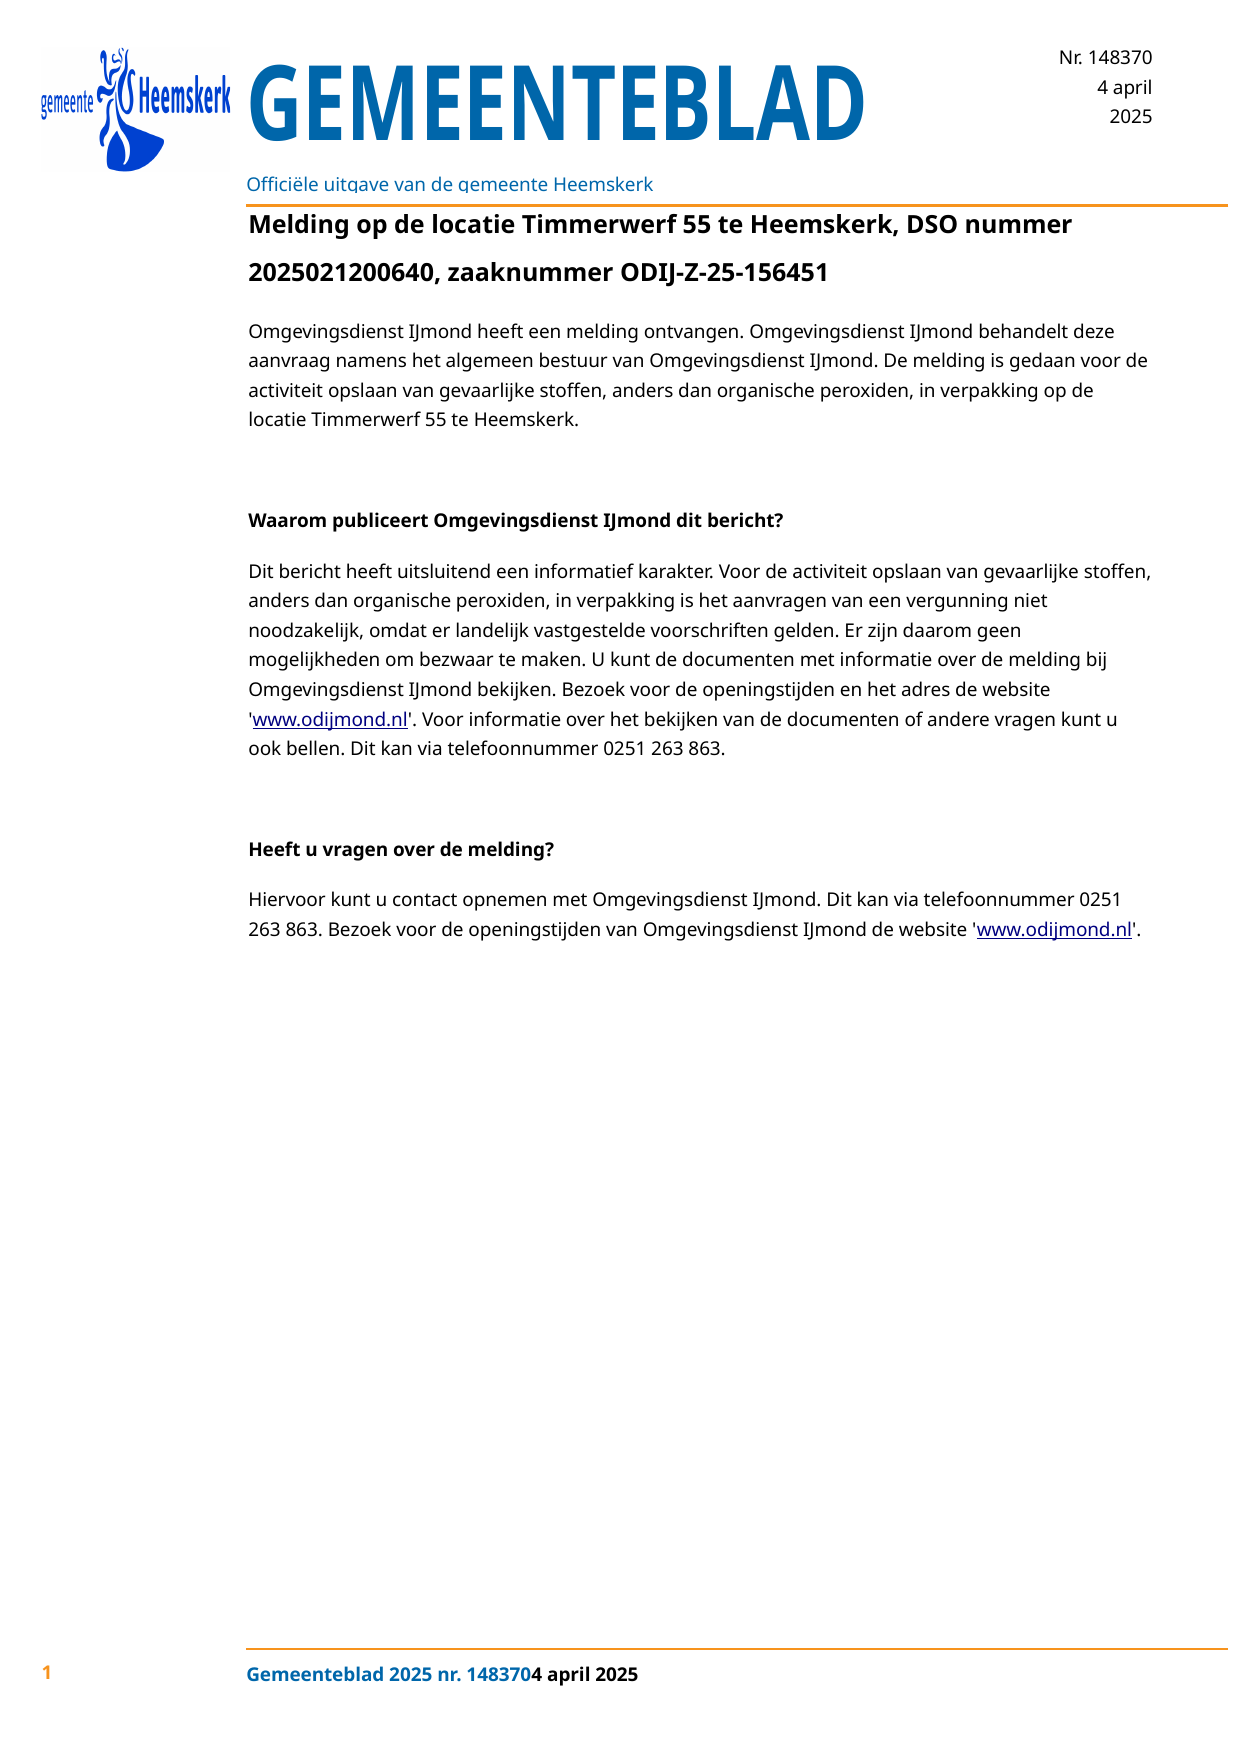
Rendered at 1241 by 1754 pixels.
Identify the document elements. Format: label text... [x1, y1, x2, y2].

text Heeft u vragen over de melding? [248, 836, 1152, 862]
text Hiervoor kunt u contact opnemen met Omgevingsdienst IJmond. Dit kan via telefoonnummer 0251 263 863. Bezoek voor de openingstijden van Omgevingsdienst IJmond de website 'www.odijmond.nl'. [248, 887, 1152, 942]
text Dit bericht heeft uitsluitend een informatief karakter. Voor de activiteit opslaan van gevaarlijke stoffen, anders dan organische peroxiden, in verpakking is het aanvragen van een vergunning niet noodzakelijk, omdat er landelijk vastgestelde voorschriften gelden. Er zijn daarom geen mogelijkheden om bezwaar te maken. U kunt de documenten met informatie over de melding bij Omgevingsdienst IJmond bekijken. Bezoek voor de openingstijden en het adres de website 'www.odijmond.nl'. Voor informatie over het bekijken van de documenten of andere vragen kunt u ook bellen. Dit kan via telefoonnummer 0251 263 863. [248, 558, 1152, 761]
text Waarom publiceert Omgevingsdienst IJmond dit bericht? [248, 507, 1152, 533]
text Omgevingsdienst IJmond heeft een melding ontvangen. Omgevingsdienst IJmond behandelt deze aanvraag namens het algemeen bestuur van Omgevingsdienst IJmond. De melding is gedaan voor de activiteit opslaan van gevaarlijke stoffen, anders dan organische peroxiden, in verpakking op de locatie Timmerwerf 55 te Heemskerk. [248, 318, 1152, 432]
picture [41, 47, 231, 172]
text Melding op de locatie Timmerwerf 55 te Heemskerk, DSO nummer 2025021200640, zaaknummer ODIJ-Z-25-156451 [248, 207, 1152, 288]
